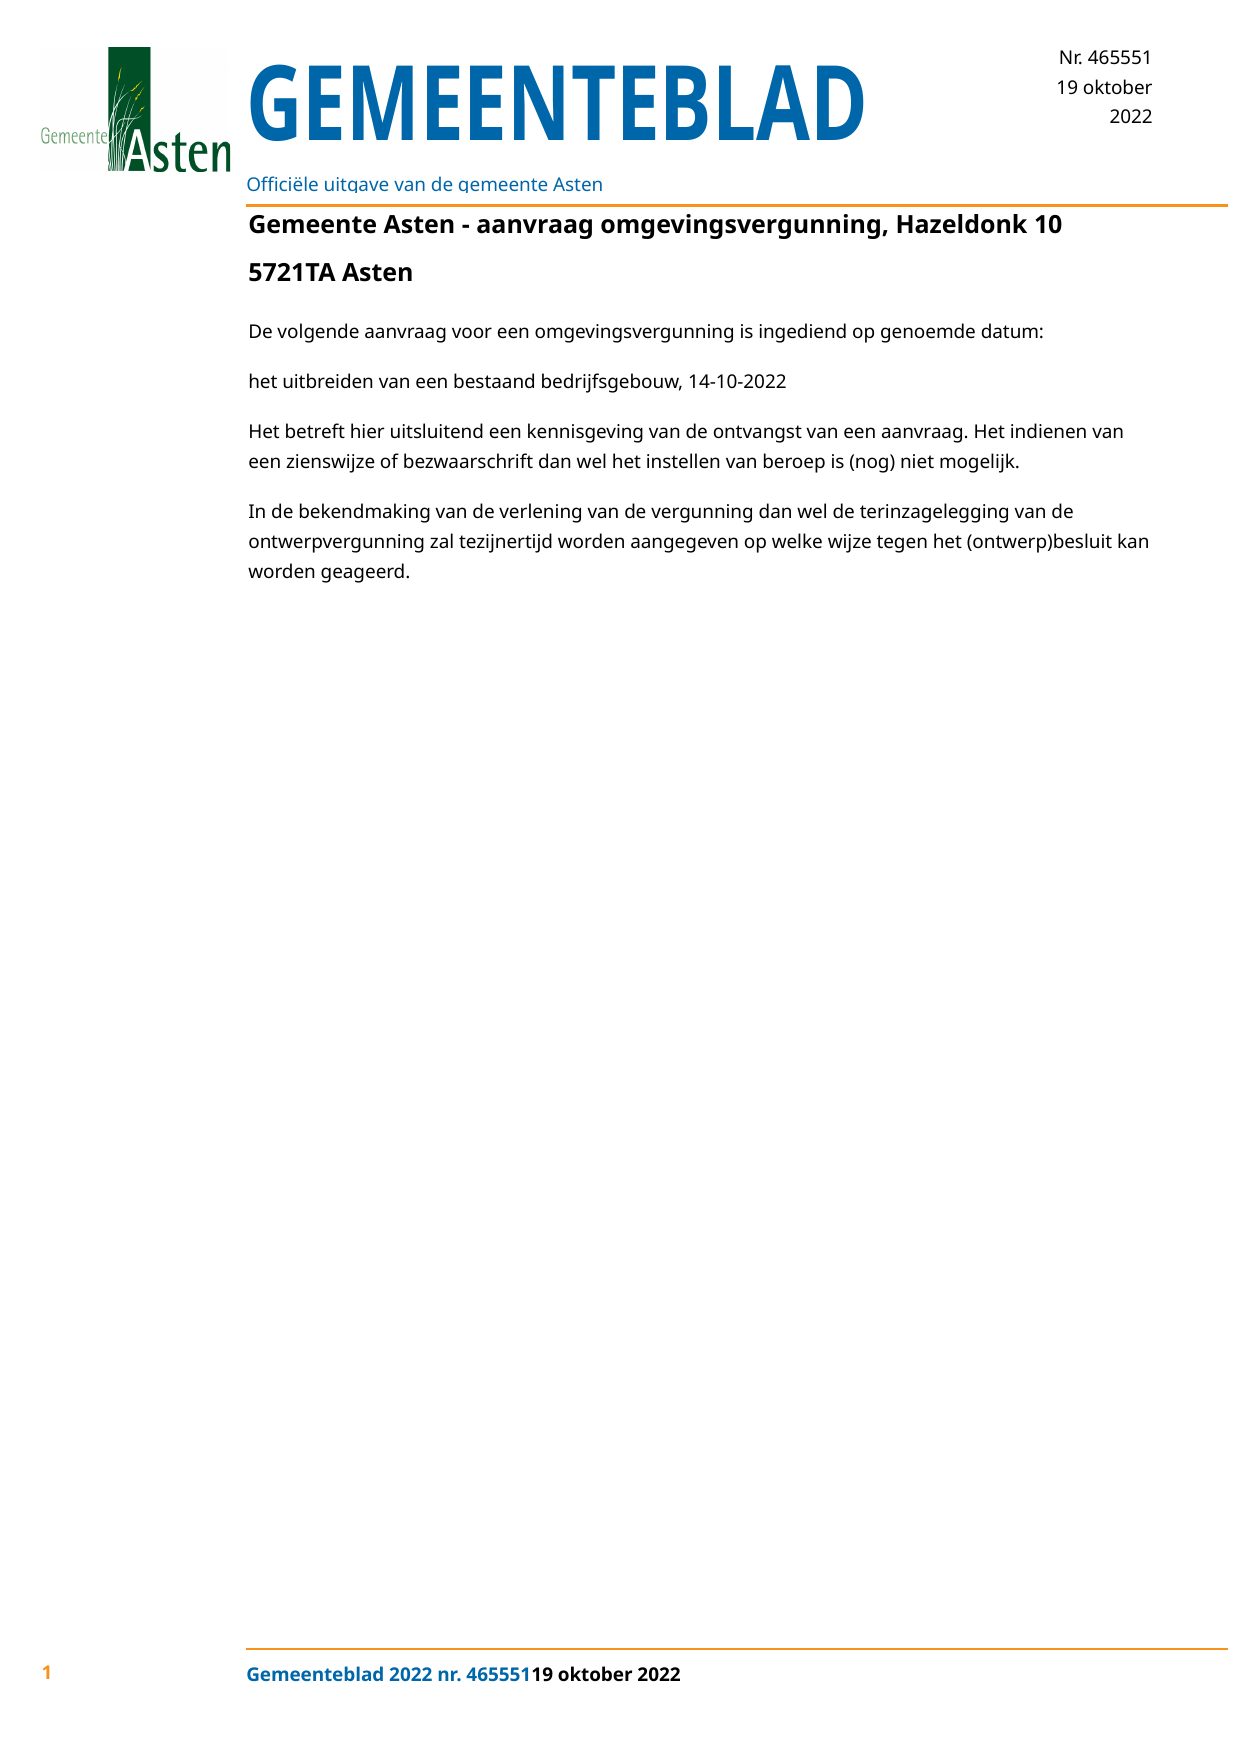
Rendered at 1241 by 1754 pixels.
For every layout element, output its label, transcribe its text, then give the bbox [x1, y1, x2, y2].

text Het betreft hier uitsluitend een kennisgeving van de ontvangst van een aanvraag. Het indienen van een zienswijze of bezwaarschrift dan wel het instellen van beroep is (nog) niet mogelijk. [248, 419, 1152, 474]
text Gemeente Asten - aanvraag omgevingsvergunning, Hazeldonk 10 5721TA Asten [248, 207, 1152, 288]
text In de bekendmaking van de verlening van de vergunning dan wel de terinzagelegging van de ontwerpvergunning zal tezijnertijd worden aangegeven op welke wijze tegen het (ontwerp)besluit kan worden geageerd. [248, 499, 1152, 584]
text het uitbreiden van een bestaand bedrijfsgebouw, 14-10-2022 [248, 368, 1152, 394]
picture [41, 47, 231, 172]
text De volgende aanvraag voor een omgevingsvergunning is ingediend op genoemde datum: [248, 318, 1152, 344]
